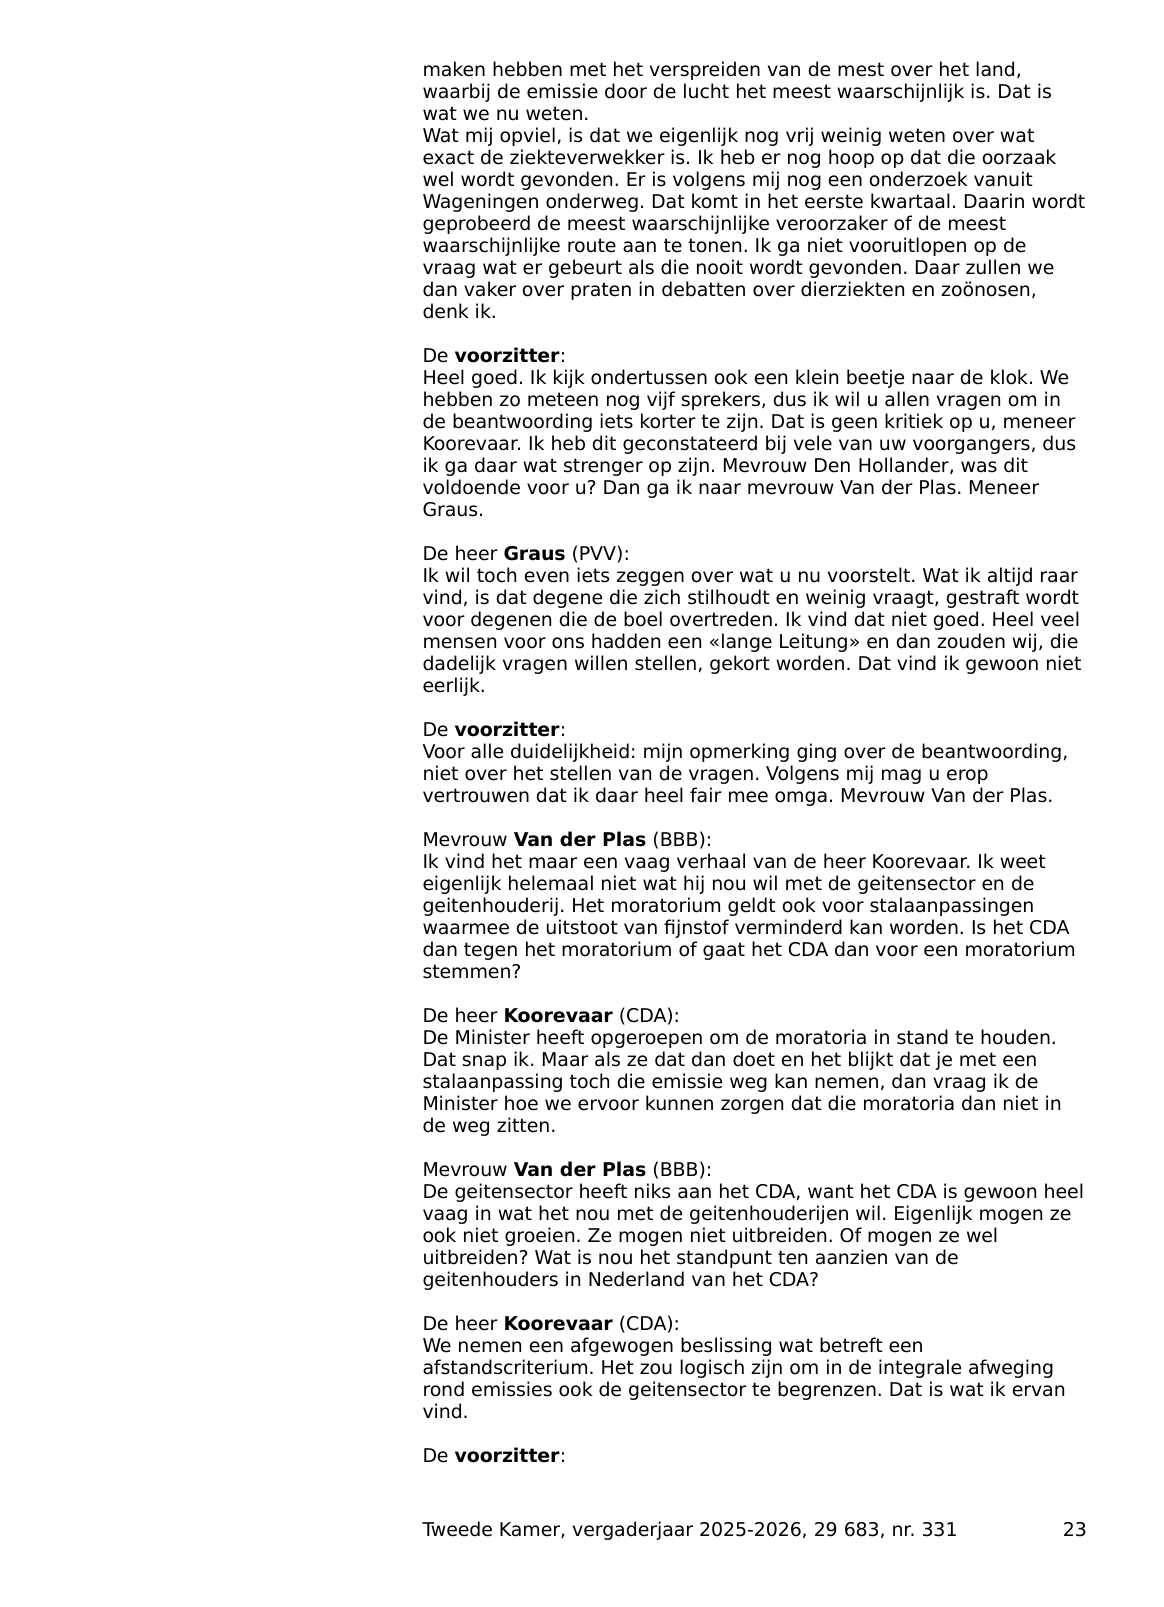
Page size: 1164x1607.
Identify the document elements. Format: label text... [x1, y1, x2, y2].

text De voorzitter: [422, 719, 1087, 741]
text Mevrouw Van der Plas (BBB): [422, 829, 1087, 851]
text Ik wil toch even iets zeggen over wat u nu voorstelt. Wat ik altijd raar vind, is dat degene die zich stilhoudt en weinig vraagt, gestraft wordt voor degenen die de boel overtreden. Ik vind dat niet goed. Heel veel mensen voor ons hadden een «lange Leitung» en dan zouden wij, die dadelijk vragen willen stellen, gekort worden. Dat vind ik gewoon niet eerlijk. [422, 565, 1087, 697]
text De voorzitter: [422, 345, 1087, 367]
text De Minister heeft opgeroepen om de moratoria in stand te houden. Dat snap ik. Maar als ze dat dan doet en het blijkt dat je met een stalaanpassing toch die emissie weg kan nemen, dan vraag ik de Minister hoe we ervoor kunnen zorgen dat die moratoria dan niet in de weg zitten. [422, 1027, 1087, 1137]
text Heel goed. Ik kijk ondertussen ook een klein beetje naar de klok. We hebben zo meteen nog vijf sprekers, dus ik wil u allen vragen om in de beantwoording iets korter te zijn. Dat is geen kritiek op u, meneer Koorevaar. Ik heb dit geconstateerd bij vele van uw voorgangers, dus ik ga daar wat strenger op zijn. Mevrouw Den Hollander, was dit voldoende voor u? Dan ga ik naar mevrouw Van der Plas. Meneer Graus. [422, 367, 1087, 521]
text We nemen een afgewogen beslissing wat betreft een afstandscriterium. Het zou logisch zijn om in de integrale afweging rond emissies ook de geitensector te begrenzen. Dat is wat ik ervan vind. [422, 1335, 1087, 1423]
text Voor alle duidelijkheid: mijn opmerking ging over de beantwoording, niet over het stellen van de vragen. Volgens mij mag u erop vertrouwen dat ik daar heel fair mee omga. Mevrouw Van der Plas. [422, 741, 1087, 807]
text De voorzitter: [422, 1445, 1087, 1467]
text De geitensector heeft niks aan het CDA, want het CDA is gewoon heel vaag in wat het nou met de geitenhouderijen wil. Eigenlijk mogen ze ook niet groeien. Ze mogen niet uitbreiden. Of mogen ze wel uitbreiden? Wat is nou het standpunt ten aanzien van de geitenhouders in Nederland van het CDA? [422, 1181, 1087, 1291]
text De heer Graus (PVV): [422, 543, 1087, 565]
text De heer Koorevaar (CDA): [422, 1313, 1087, 1335]
text Wat mij opviel, is dat we eigenlijk nog vrij weinig weten over wat exact de ziekteverwekker is. Ik heb er nog hoop op dat die oorzaak wel wordt gevonden. Er is volgens mij nog een onderzoek vanuit Wageningen onderweg. Dat komt in het eerste kwartaal. Daarin wordt geprobeerd de meest waarschijnlijke veroorzaker of de meest waarschijnlijke route aan te tonen. Ik ga niet vooruitlopen op de vraag wat er gebeurt als die nooit wordt gevonden. Daar zullen we dan vaker over praten in debatten over dierziekten en zoönosen, denk ik. [422, 125, 1087, 323]
text maken hebben met het verspreiden van de mest over het land, waarbij de emissie door de lucht het meest waarschijnlijk is. Dat is wat we nu weten. [422, 59, 1087, 125]
text Mevrouw Van der Plas (BBB): [422, 1159, 1087, 1181]
text De heer Koorevaar (CDA): [422, 1005, 1087, 1027]
text Ik vind het maar een vaag verhaal van de heer Koorevaar. Ik weet eigenlijk helemaal niet wat hij nou wil met de geitensector en de geitenhouderij. Het moratorium geldt ook voor stalaanpassingen waarmee de uitstoot van fijnstof verminderd kan worden. Is het CDA dan tegen het moratorium of gaat het CDA dan voor een moratorium stemmen? [422, 851, 1087, 983]
